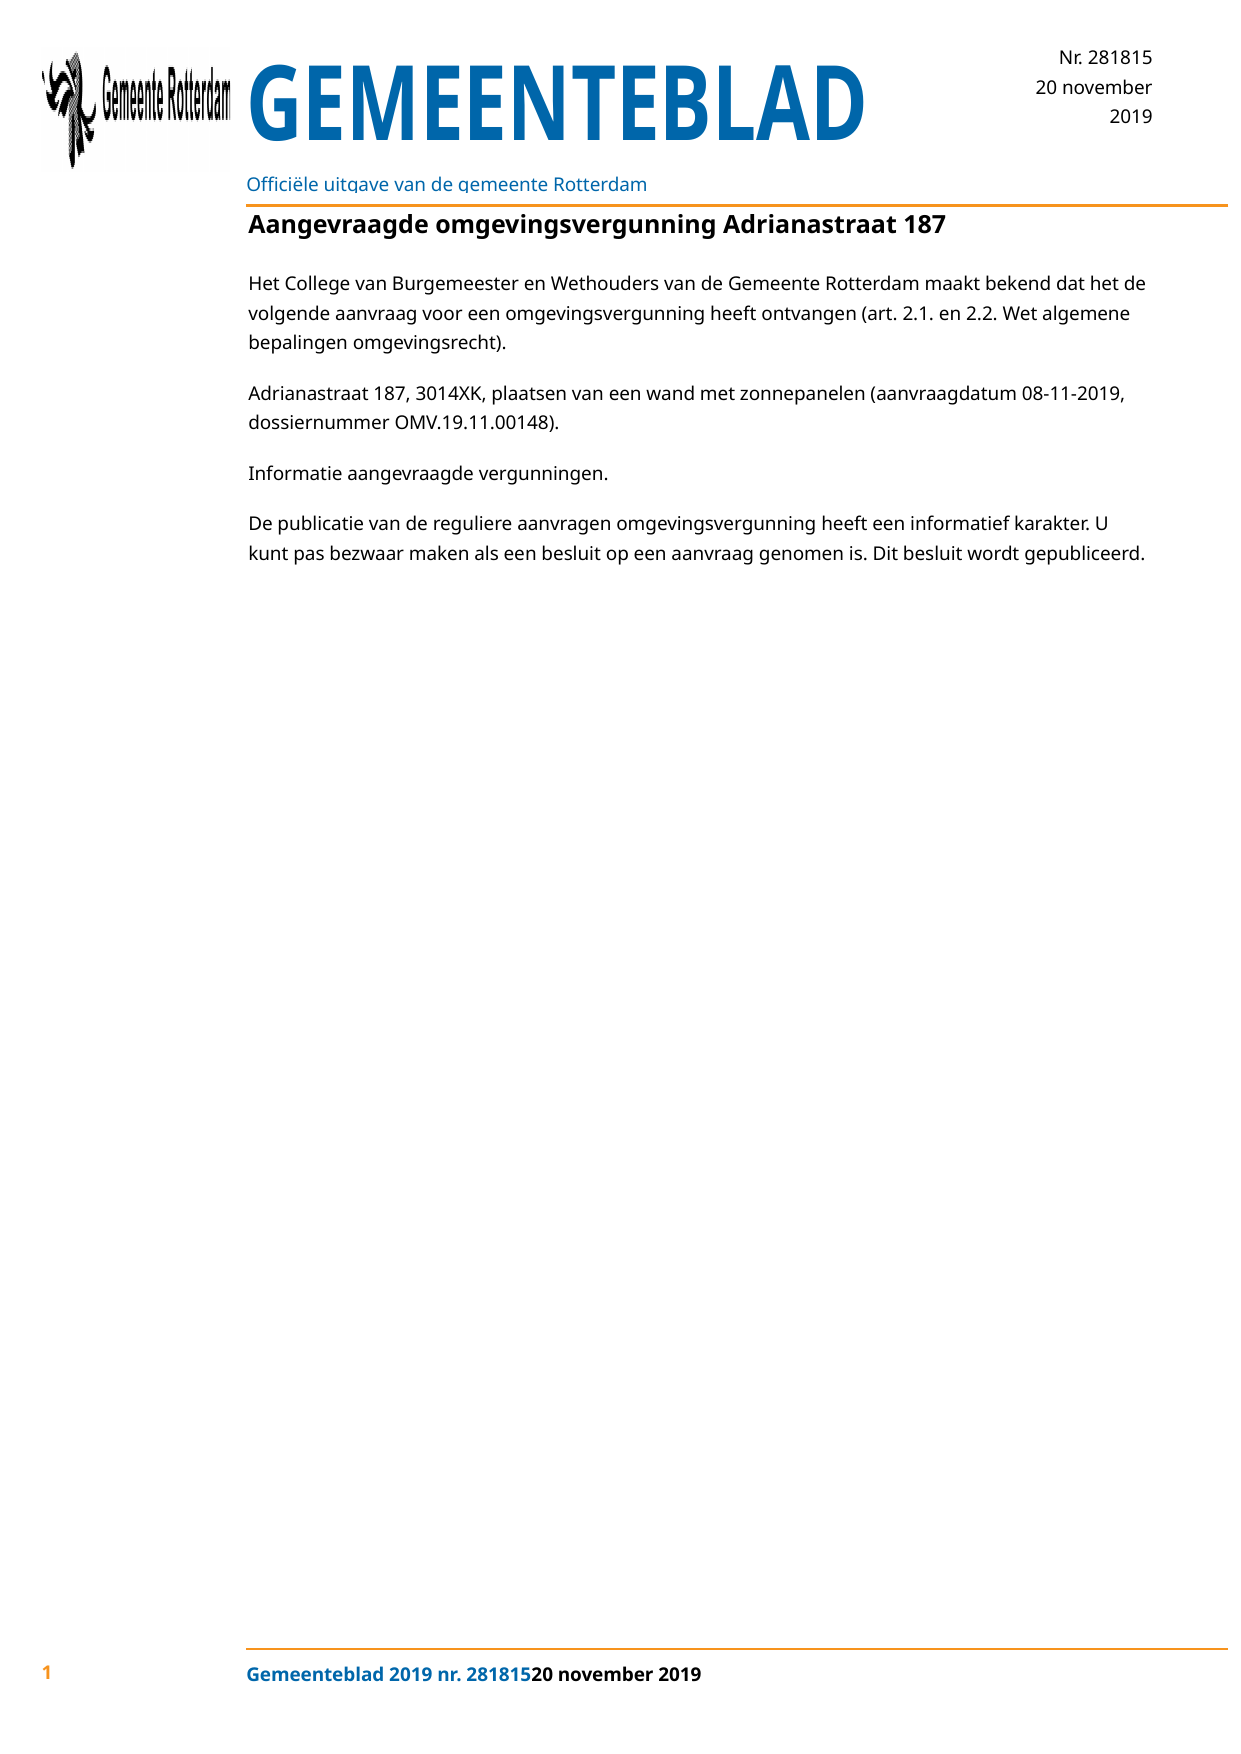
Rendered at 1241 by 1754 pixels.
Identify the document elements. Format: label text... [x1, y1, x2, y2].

text Informatie aangevraagde vergunningen. [248, 460, 1152, 486]
text De publicatie van de reguliere aanvragen omgevingsvergunning heeft een informatief karakter. U kunt pas bezwaar maken als een besluit op een aanvraag genomen is. Dit besluit wordt gepubliceerd. [248, 510, 1152, 566]
text Aangevraagde omgevingsvergunning Adrianastraat 187 [248, 207, 1152, 241]
text Het College van Burgemeester en Wethouders van de Gemeente Rotterdam maakt bekend dat het de volgende aanvraag voor een omgevingsvergunning heeft ontvangen (art. 2.1. en 2.2. Wet algemene bepalingen omgevingsrecht). [248, 270, 1152, 355]
text Adrianastraat 187, 3014XK, plaatsen van een wand met zonnepanelen (aanvraagdatum 08-11-2019, dossiernummer OMV.19.11.00148). [248, 380, 1152, 435]
picture [41, 47, 231, 172]
